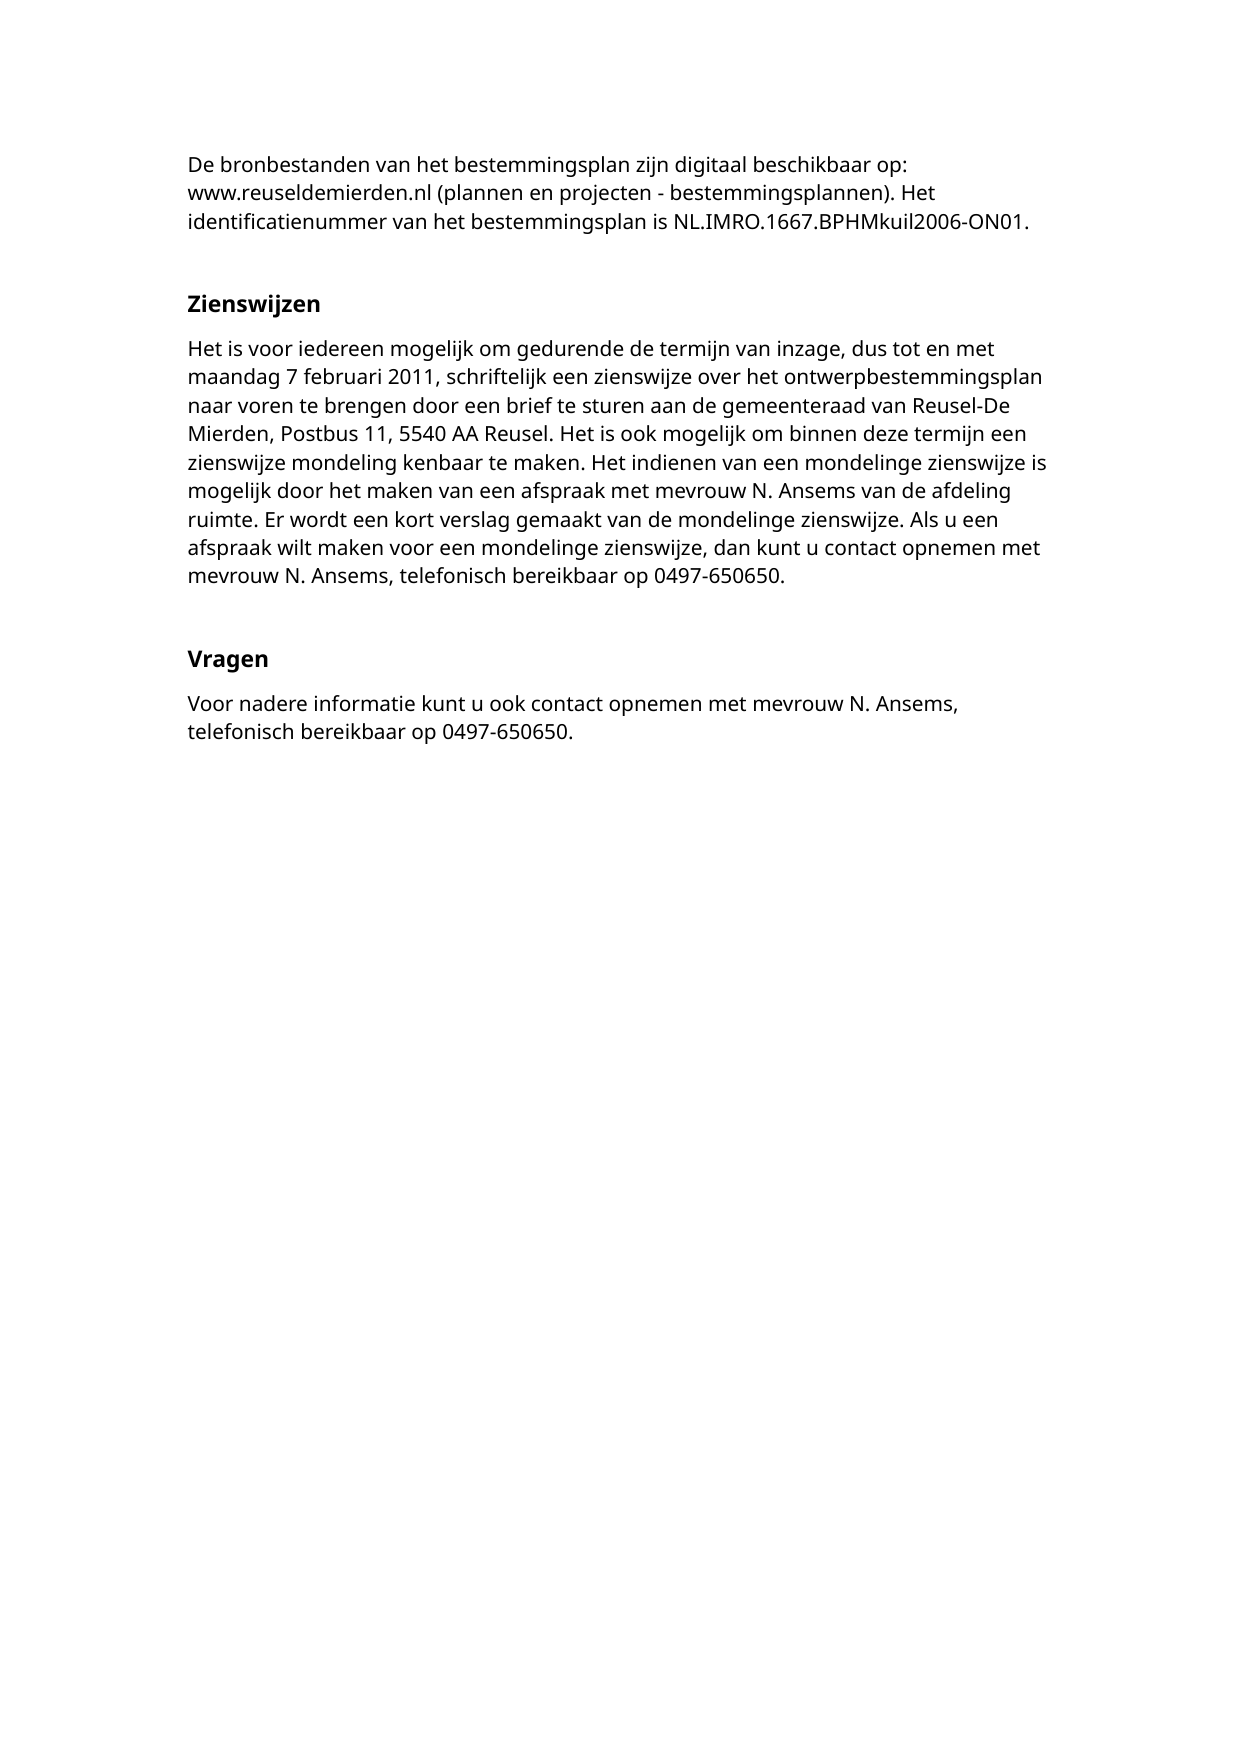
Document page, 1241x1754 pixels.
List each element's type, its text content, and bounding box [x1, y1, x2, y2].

text Het is voor iedereen mogelijk om gedurende de termijn van inzage, dus tot en met maandag 7 februari 2011, schriftelijk een zienswijze over het ontwerpbestemmingsplan naar voren te brengen door een brief te sturen aan de gemeenteraad van Reusel-De Mierden, Postbus 11, 5540 AA Reusel. Het is ook mogelijk om binnen deze termijn een zienswijze mondeling kenbaar te maken. Het indienen van een mondelinge zienswijze is mogelijk door het maken van een afspraak met mevrouw N. Ansems van de afdeling ruimte. Er wordt een kort verslag gemaakt van de mondelinge zienswijze. Als u een afspraak wilt maken voor een mondelinge zienswijze, dan kunt u contact opnemen met mevrouw N. Ansems, telefonisch bereikbaar op 0497-650650. [187, 334, 1053, 590]
text Voor nadere informatie kunt u ook contact opnemen met mevrouw N. Ansems, telefonisch bereikbaar op 0497-650650. [187, 689, 1053, 746]
subtitle Zienswijzen [187, 288, 1053, 319]
text De bronbestanden van het bestemmingsplan zijn digitaal beschikbaar op: www.reuseldemierden.nl (plannen en projecten - bestemmingsplannen). Het identificatienummer van het bestemmingsplan is NL.IMRO.1667.BPHMkuil2006-ON01. [187, 150, 1053, 235]
subtitle Vragen [187, 642, 1053, 674]
